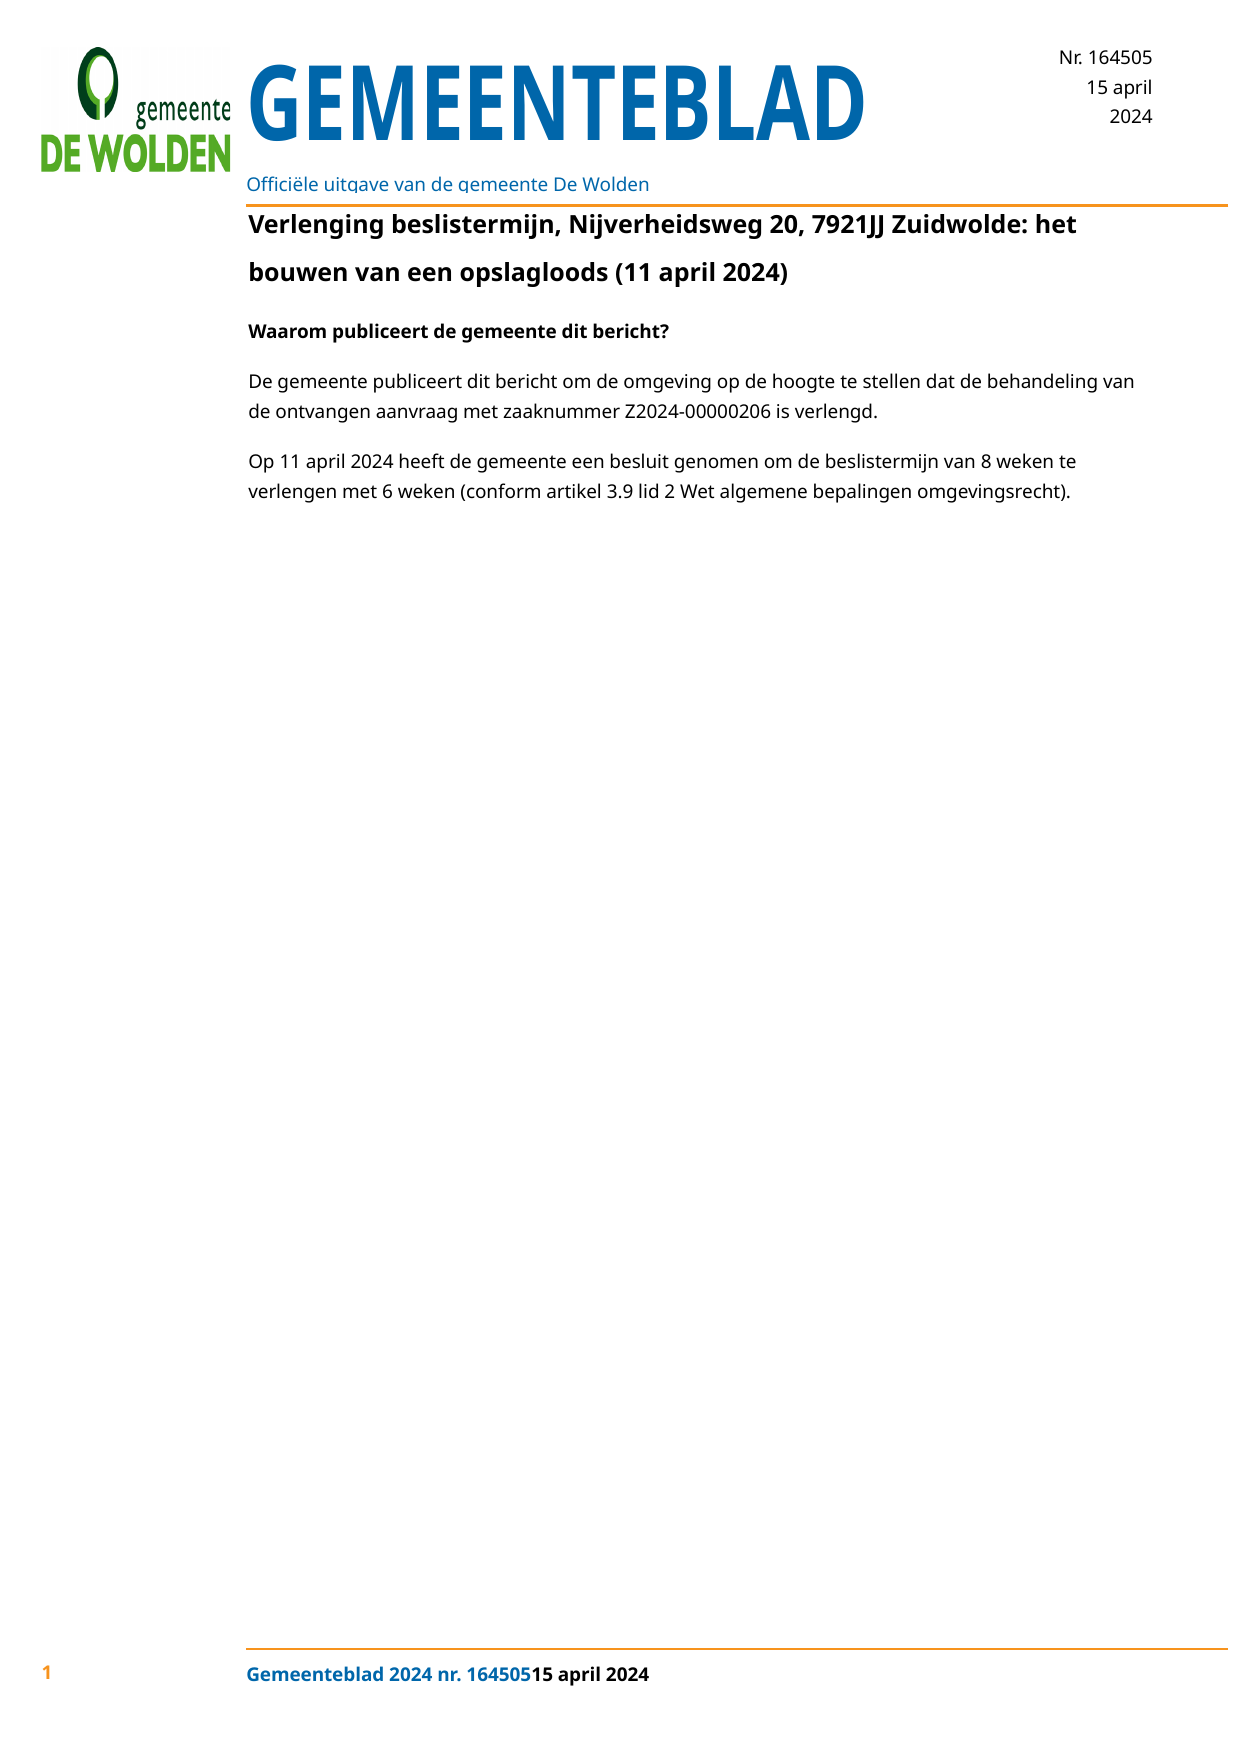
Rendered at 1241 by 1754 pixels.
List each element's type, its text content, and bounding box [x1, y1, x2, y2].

text Waarom publiceert de gemeente dit bericht? [248, 318, 1152, 344]
text Verlenging beslistermijn, Nijverheidsweg 20, 7921JJ Zuidwolde: het bouwen van een opslagloods (11 april 2024) [248, 207, 1152, 288]
text Op 11 april 2024 heeft de gemeente een besluit genomen om de beslistermijn van 8 weken te verlengen met 6 weken (conform artikel 3.9 lid 2 Wet algemene bepalingen omgevingsrecht). [248, 448, 1152, 504]
text De gemeente publiceert dit bericht om de omgeving op de hoogte te stellen dat de behandeling van de ontvangen aanvraag met zaaknummer Z2024-00000206 is verlengd. [248, 368, 1152, 424]
picture [41, 47, 231, 172]
